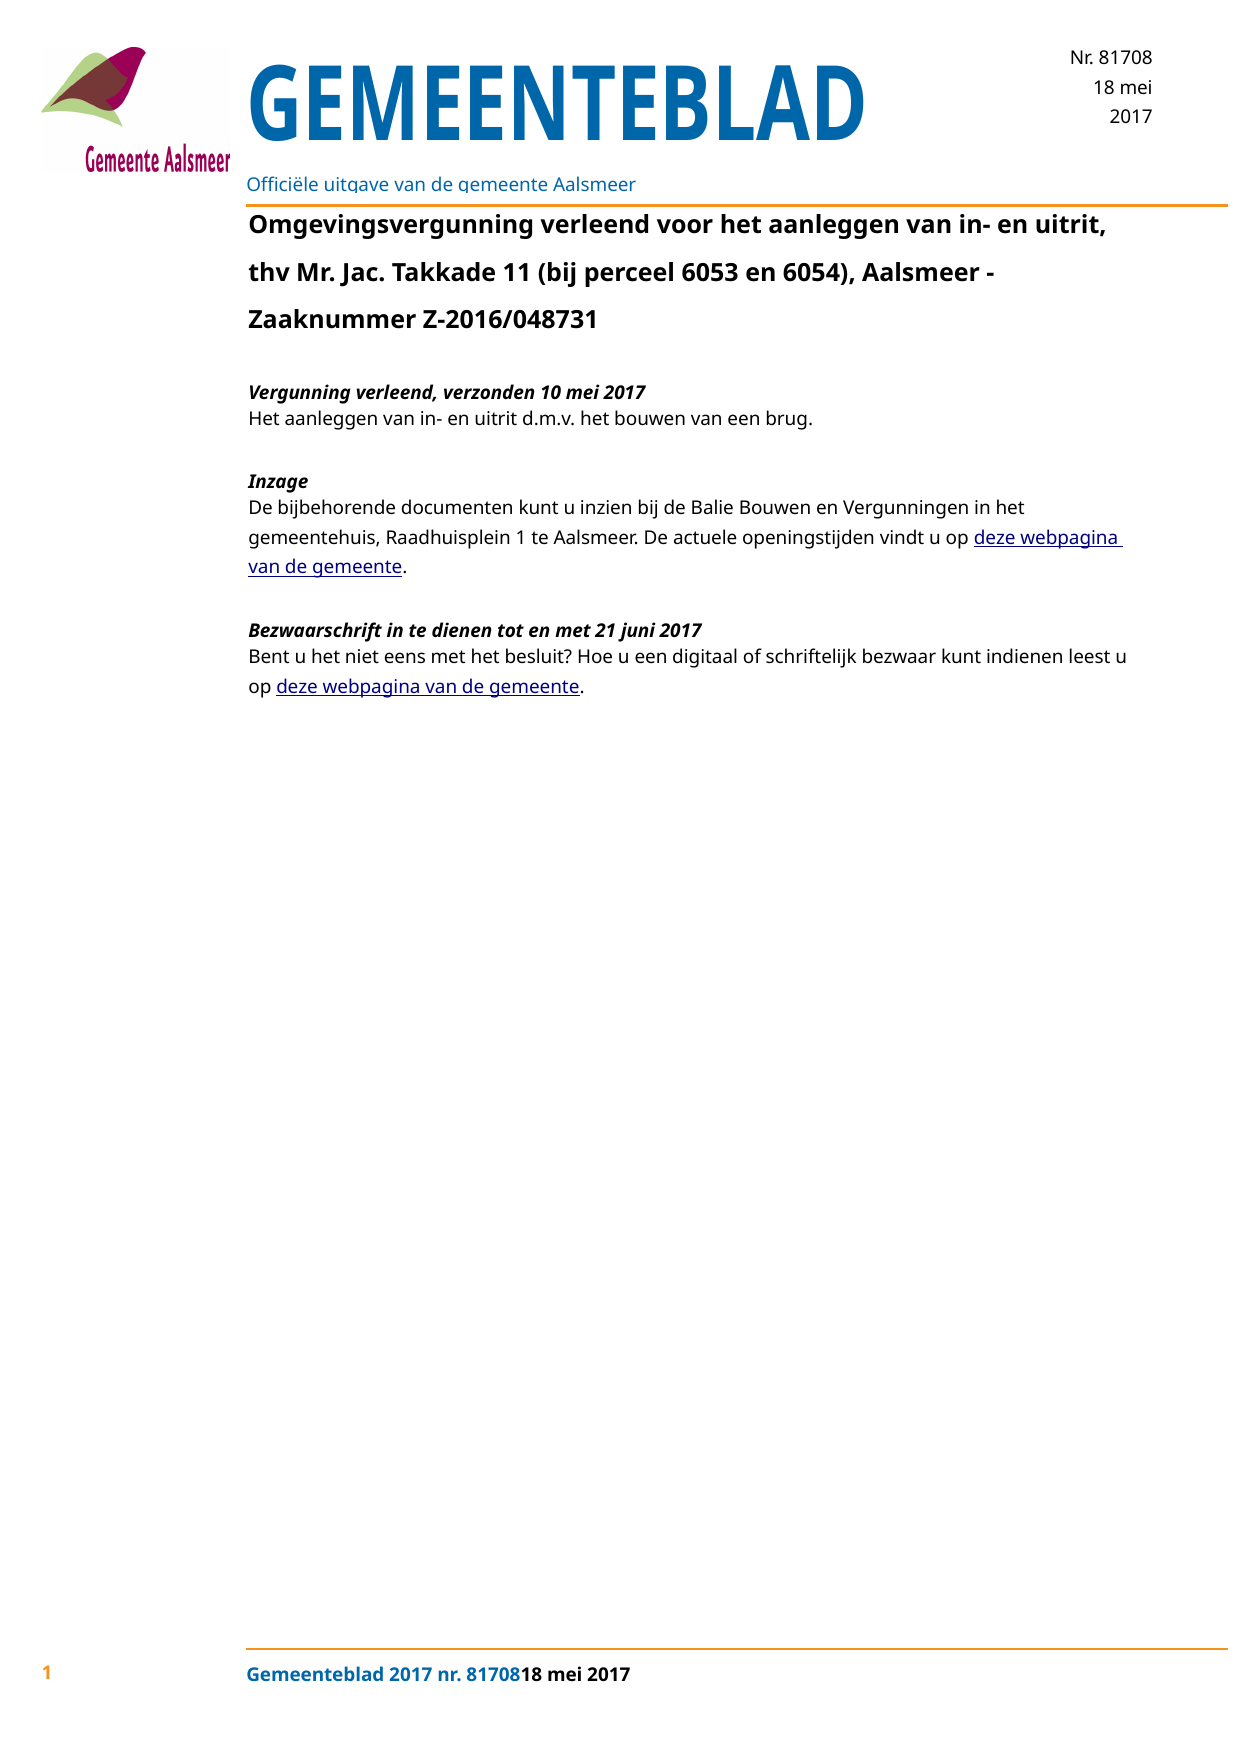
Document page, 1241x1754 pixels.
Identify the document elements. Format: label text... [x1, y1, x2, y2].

text Bezwaarschrift in te dienen tot en met 21 juni 2017 [248, 618, 1152, 643]
text Bent u het niet eens met het besluit? Hoe u een digitaal of schriftelijk bezwaar kunt indienen leest u op deze webpagina van de gemeente. [248, 643, 1152, 699]
text Inzage [248, 469, 1152, 494]
text Omgevingsvergunning verleend voor het aanleggen van in- en uitrit, thv Mr. Jac. Takkade 11 (bij perceel 6053 en 6054), Aalsmeer - Zaaknummer Z-2016/048731 [248, 207, 1152, 336]
text Het aanleggen van in- en uitrit d.m.v. het bouwen van een brug. [248, 405, 1152, 431]
text Vergunning verleend, verzonden 10 mei 2017 [248, 379, 1152, 405]
picture [41, 47, 231, 172]
text De bijbehorende documenten kunt u inzien bij de Balie Bouwen en Vergunningen in het gemeentehuis, Raadhuisplein 1 te Aalsmeer. De actuele openingstijden vindt u op deze webpagina van de gemeente. [248, 494, 1152, 579]
